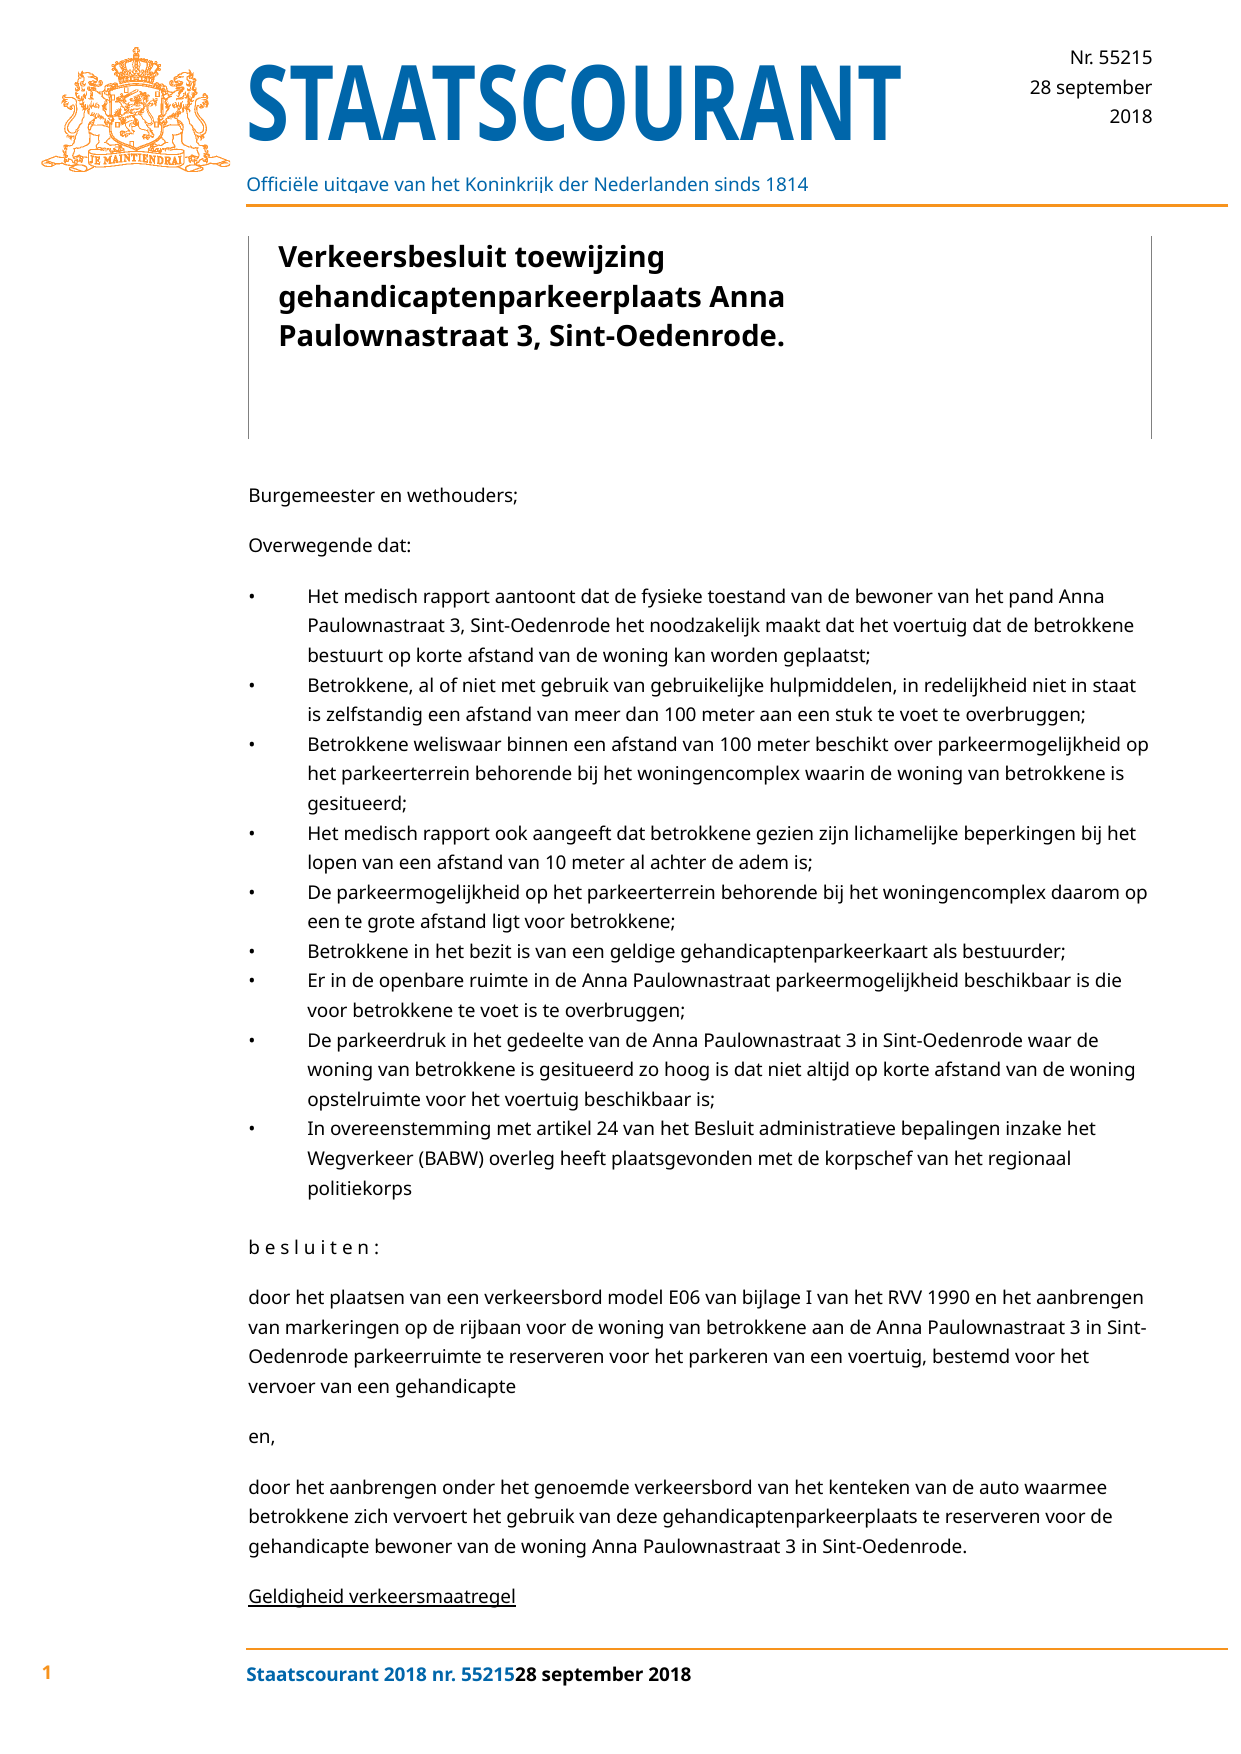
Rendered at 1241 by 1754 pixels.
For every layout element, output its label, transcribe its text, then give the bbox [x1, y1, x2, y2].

list Betrokkene weliswaar binnen een afstand van 100 meter beschikt over parkeermogelijkheid op het parkeerterrein behorende bij het woningencomplex waarin de woning van betrokkene is gesitueerd; [248, 731, 1152, 816]
text door het aanbrengen onder het genoemde verkeersbord van het kenteken van de auto waarmee betrokkene zich vervoert het gebruik van deze gehandicaptenparkeerplaats te reserveren voor de gehandicapte bewoner van de woning Anna Paulownastraat 3 in Sint-Oedenrode. [248, 1474, 1152, 1559]
text Geldigheid verkeersmaatregel [248, 1583, 1152, 1609]
list Het medisch rapport aantoont dat de fysieke toestand van de bewoner van het pand Anna Paulownastraat 3, Sint-Oedenrode het noodzakelijk maakt dat het voertuig dat de betrokkene bestuurt op korte afstand van de woning kan worden geplaatst; [248, 583, 1152, 668]
list De parkeerdruk in het gedeelte van de Anna Paulownastraat 3 in Sint-Oedenrode waar de woning van betrokkene is gesitueerd zo hoog is dat niet altijd op korte afstand van de woning opstelruimte voor het voertuig beschikbaar is; [248, 1027, 1152, 1112]
table_header Verkeersbesluit toewijzing gehandicaptenparkeerplaats Anna Paulownastraat 3, Sint-Oedenrode. [249, 236, 850, 439]
list Het medisch rapport ook aangeeft dat betrokkene gezien zijn lichamelijke beperkingen bij het lopen van een afstand van 10 meter al achter de adem is; [248, 820, 1152, 875]
list Er in de openbare ruimte in de Anna Paulownastraat parkeermogelijkheid beschikbaar is die voor betrokkene te voet is te overbruggen; [248, 968, 1152, 1023]
table_header [850, 236, 912, 413]
text b e s l u i t e n : [248, 1234, 1152, 1260]
text Overwegende dat: [248, 533, 1152, 558]
text en, [248, 1423, 1152, 1449]
text Burgemeester en wethouders; [248, 482, 1152, 508]
table_header [850, 414, 1151, 439]
list Betrokkene in het bezit is van een geldige gehandicaptenparkeerkaart als bestuurder; [248, 938, 1152, 964]
list In overeenstemming met artikel 24 van het Besluit administratieve bepalingen inzake het Wegverkeer (BABW) overleg heeft plaatsgevonden met de korpschef van het regionaal politiekorps [248, 1116, 1152, 1201]
list De parkeermogelijkheid op het parkeerterrein behorende bij het woningencomplex daarom op een te grote afstand ligt voor betrokkene; [248, 879, 1152, 934]
list Betrokkene, al of niet met gebruik van gebruikelijke hulpmiddelen, in redelijkheid niet in staat is zelfstandig een afstand van meer dan 100 meter aan een stuk te voet te overbruggen; [248, 672, 1152, 727]
text door het plaatsen van een verkeersbord model E06 van bijlage I van het RVV 1990 en het aanbrengen van markeringen op de rijbaan voor de woning van betrokkene aan de Anna Paulownastraat 3 in Sint-Oedenrode parkeerruimte te reserveren voor het parkeren van een voertuig, bestemd voor het vervoer van een gehandicapte [248, 1284, 1152, 1399]
picture [912, 236, 1090, 414]
table_header [1090, 236, 1151, 413]
picture [41, 47, 231, 172]
